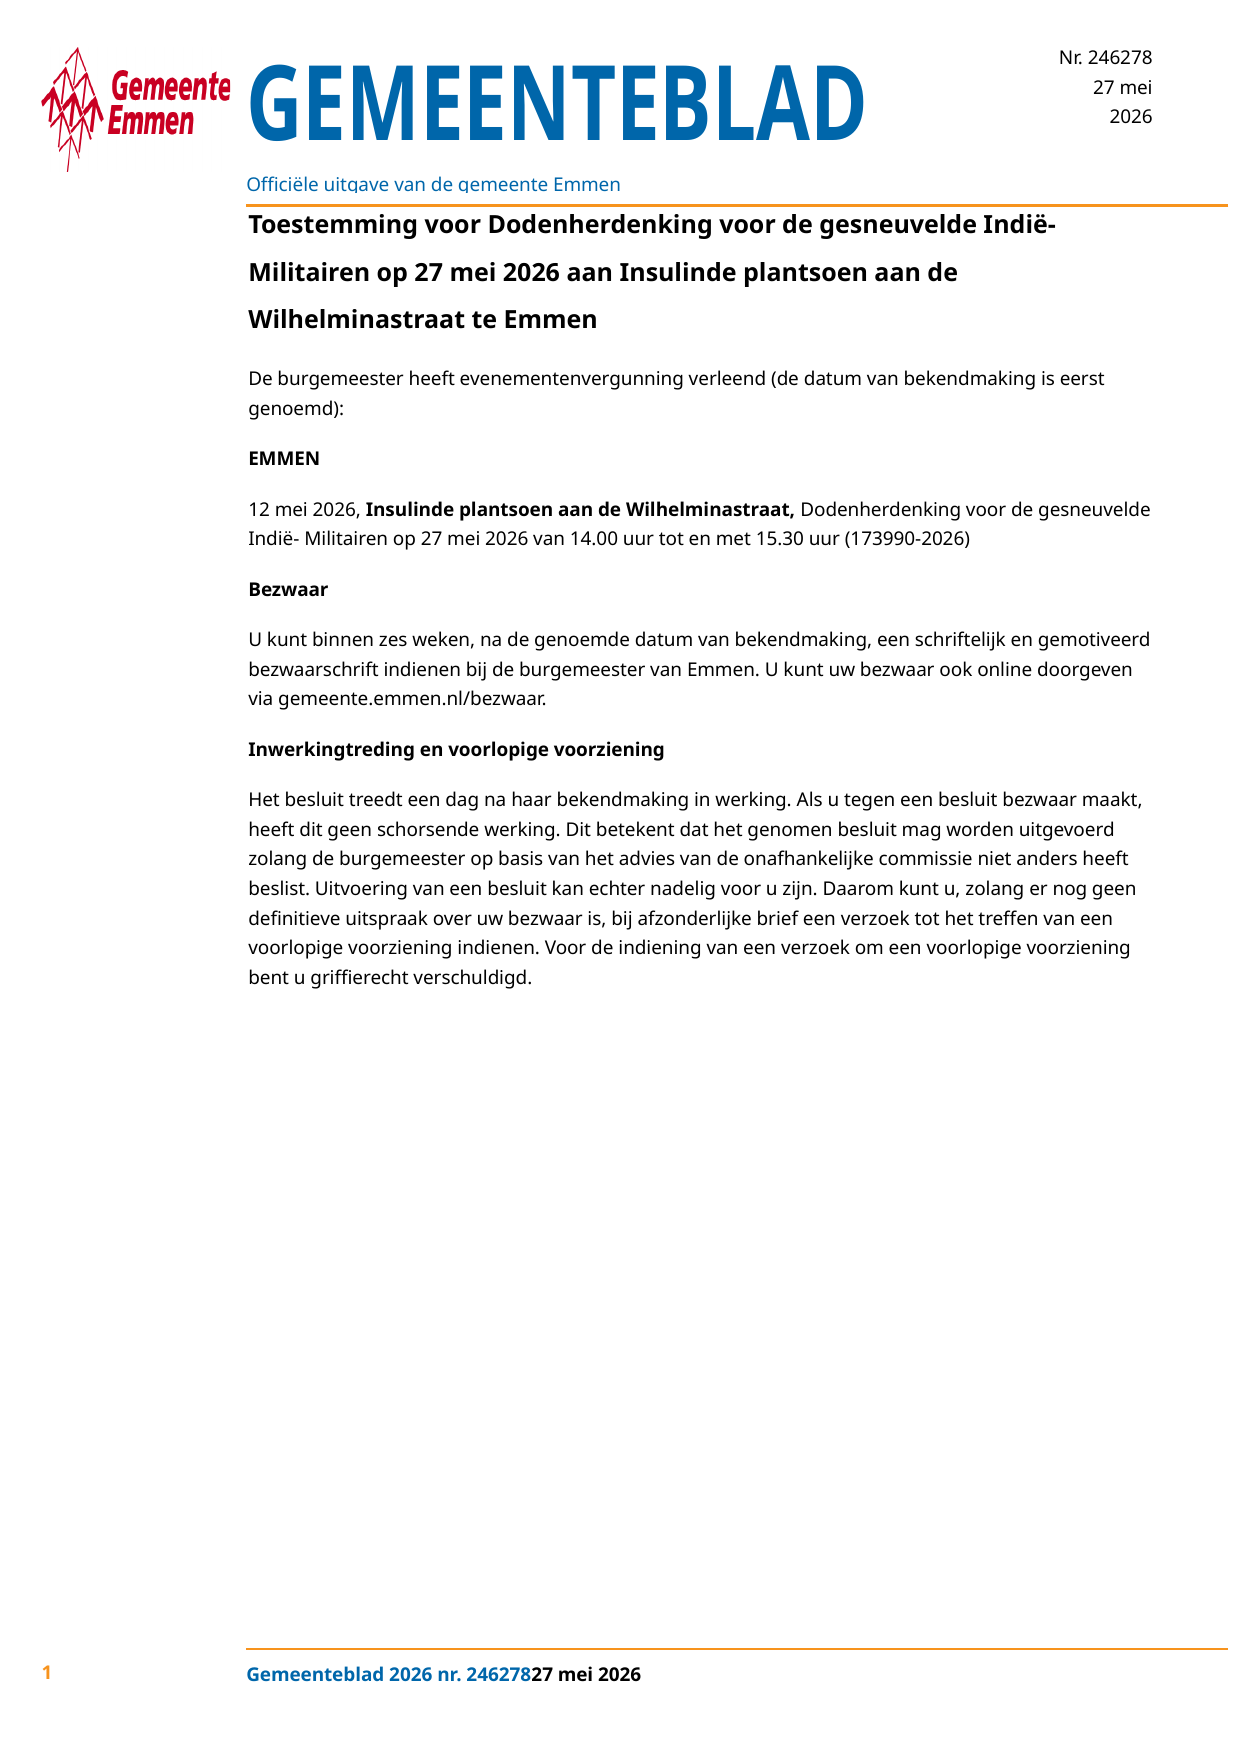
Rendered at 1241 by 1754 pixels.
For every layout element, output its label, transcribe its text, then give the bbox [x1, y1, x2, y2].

text Bezwaar [248, 576, 1152, 602]
picture [41, 47, 231, 172]
text De burgemeester heeft evenementenvergunning verleend (de datum van bekendmaking is eerst genoemd): [248, 366, 1152, 421]
text U kunt binnen zes weken, na de genoemde datum van bekendmaking, een schriftelijk en gemotiveerd bezwaarschrift indienen bij de burgemeester van Emmen. U kunt uw bezwaar ook online doorgeven via gemeente.emmen.nl/bezwaar. [248, 626, 1152, 711]
text Inwerkingtreding en voorlopige voorziening [248, 736, 1152, 762]
text Het besluit treedt een dag na haar bekendmaking in werking. Als u tegen een besluit bezwaar maakt, heeft dit geen schorsende werking. Dit betekent dat het genomen besluit mag worden uitgevoerd zolang de burgemeester op basis van het advies van de onafhankelijke commissie niet anders heeft beslist. Uitvoering van een besluit kan echter nadelig voor u zijn. Daarom kunt u, zolang er nog geen definitieve uitspraak over uw bezwaar is, bij afzonderlijke brief een verzoek tot het treffen van een voorlopige voorziening indienen. Voor de indiening van een verzoek om een voorlopige voorziening bent u griffierecht verschuldigd. [248, 786, 1152, 989]
text Toestemming voor Dodenherdenking voor de gesneuvelde Indië- Militairen op 27 mei 2026 aan Insulinde plantsoen aan de Wilhelminastraat te Emmen [248, 207, 1152, 336]
text 12 mei 2026, Insulinde plantsoen aan de Wilhelminastraat, Dodenherdenking voor de gesneuvelde Indië- Militairen op 27 mei 2026 van 14.00 uur tot en met 15.30 uur (173990-2026) [248, 496, 1152, 551]
text EMMEN [248, 446, 1152, 471]
